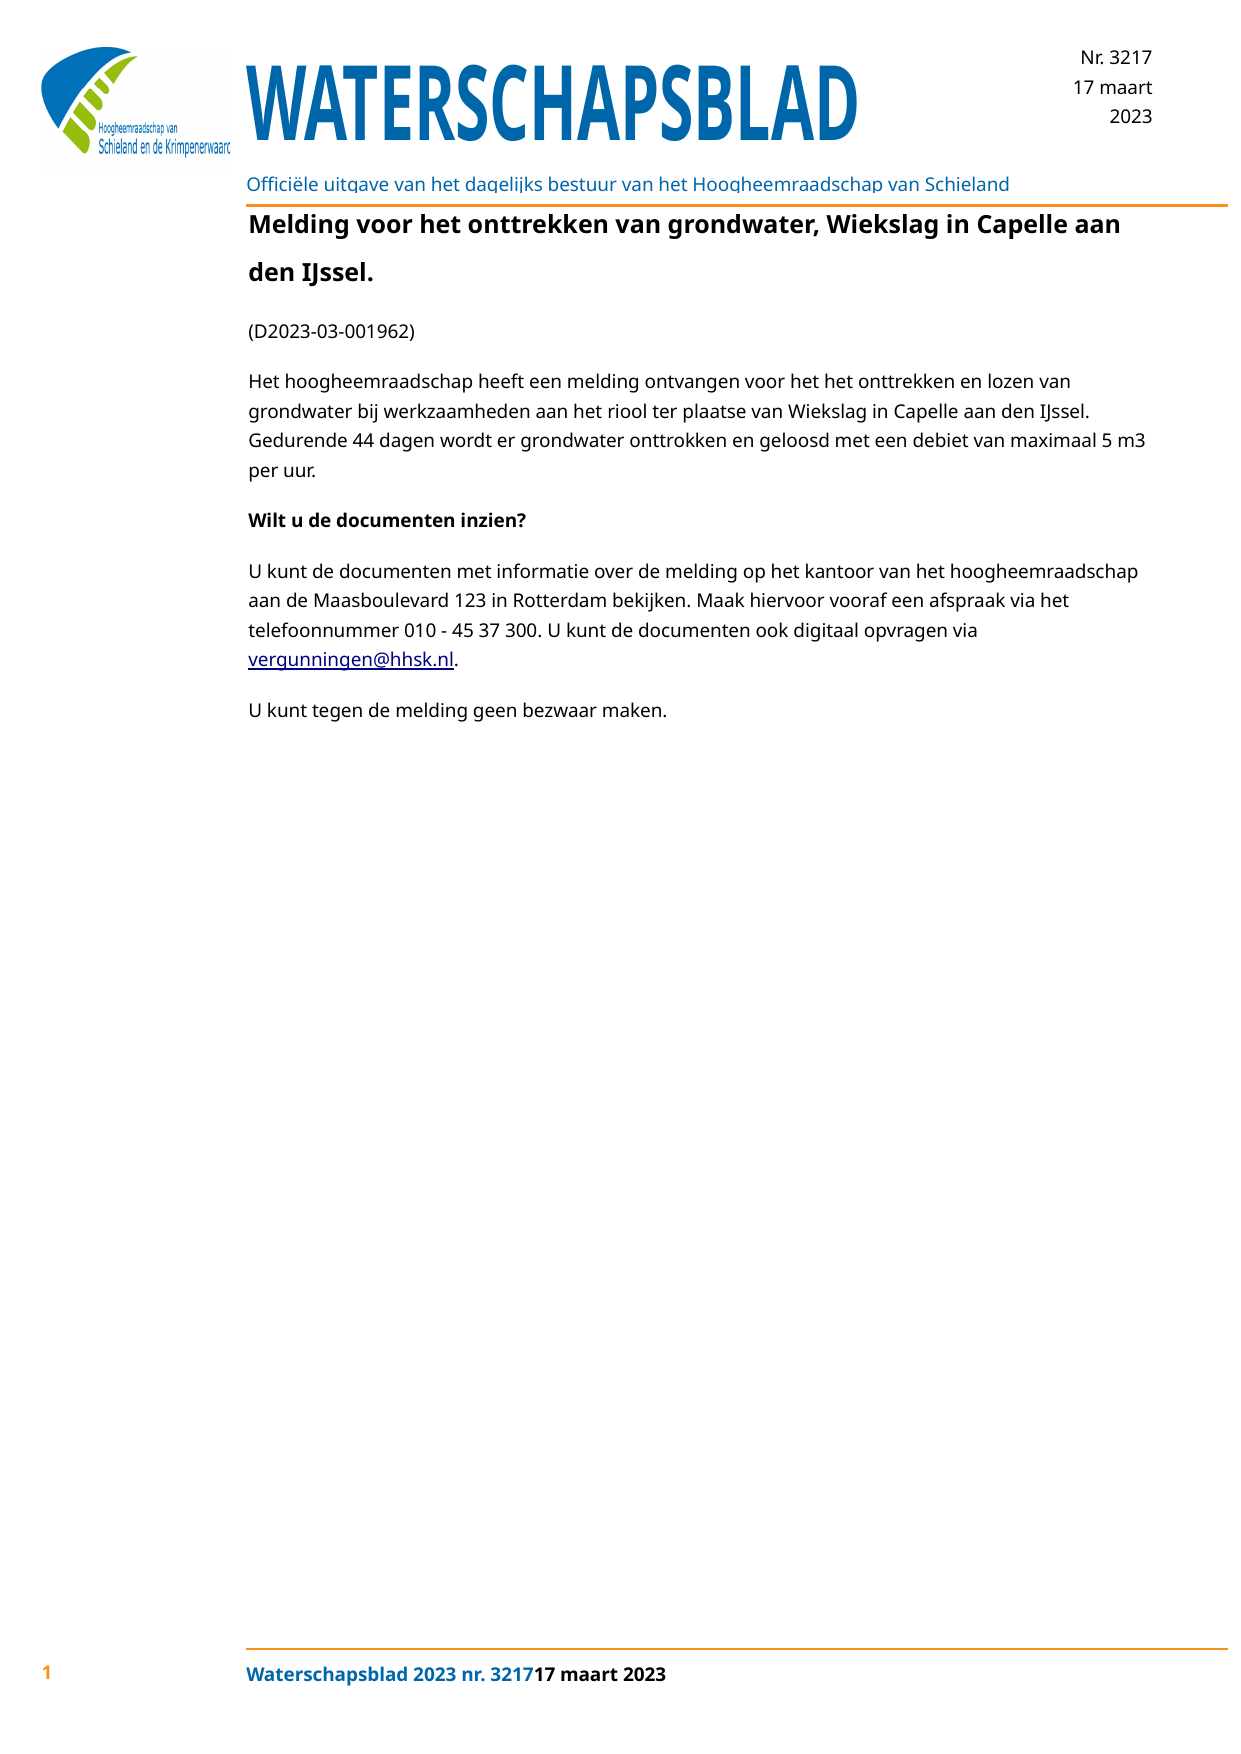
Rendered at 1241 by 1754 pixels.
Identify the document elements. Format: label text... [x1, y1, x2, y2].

text U kunt de documenten met informatie over de melding op het kantoor van het hoogheemraadschap aan de Maasboulevard 123 in Rotterdam bekijken. Maak hiervoor vooraf een afspraak via het telefoonnummer 010 - 45 37 300. U kunt de documenten ook digitaal opvragen via vergunningen@hhsk.nl. [248, 558, 1152, 672]
text (D2023-03-001962) [248, 318, 1152, 344]
picture [41, 47, 231, 172]
text U kunt tegen de melding geen bezwaar maken. [248, 697, 1152, 723]
text Wilt u de documenten inzien? [248, 507, 1152, 533]
text Het hoogheemraadschap heeft een melding ontvangen voor het het onttrekken en lozen van grondwater bij werkzaamheden aan het riool ter plaatse van Wiekslag in Capelle aan den IJssel. Gedurende 44 dagen wordt er grondwater onttrokken en geloosd met een debiet van maximaal 5 m3 per uur. [248, 368, 1152, 483]
text Melding voor het onttrekken van grondwater, Wiekslag in Capelle aan den IJssel. [248, 207, 1152, 288]
